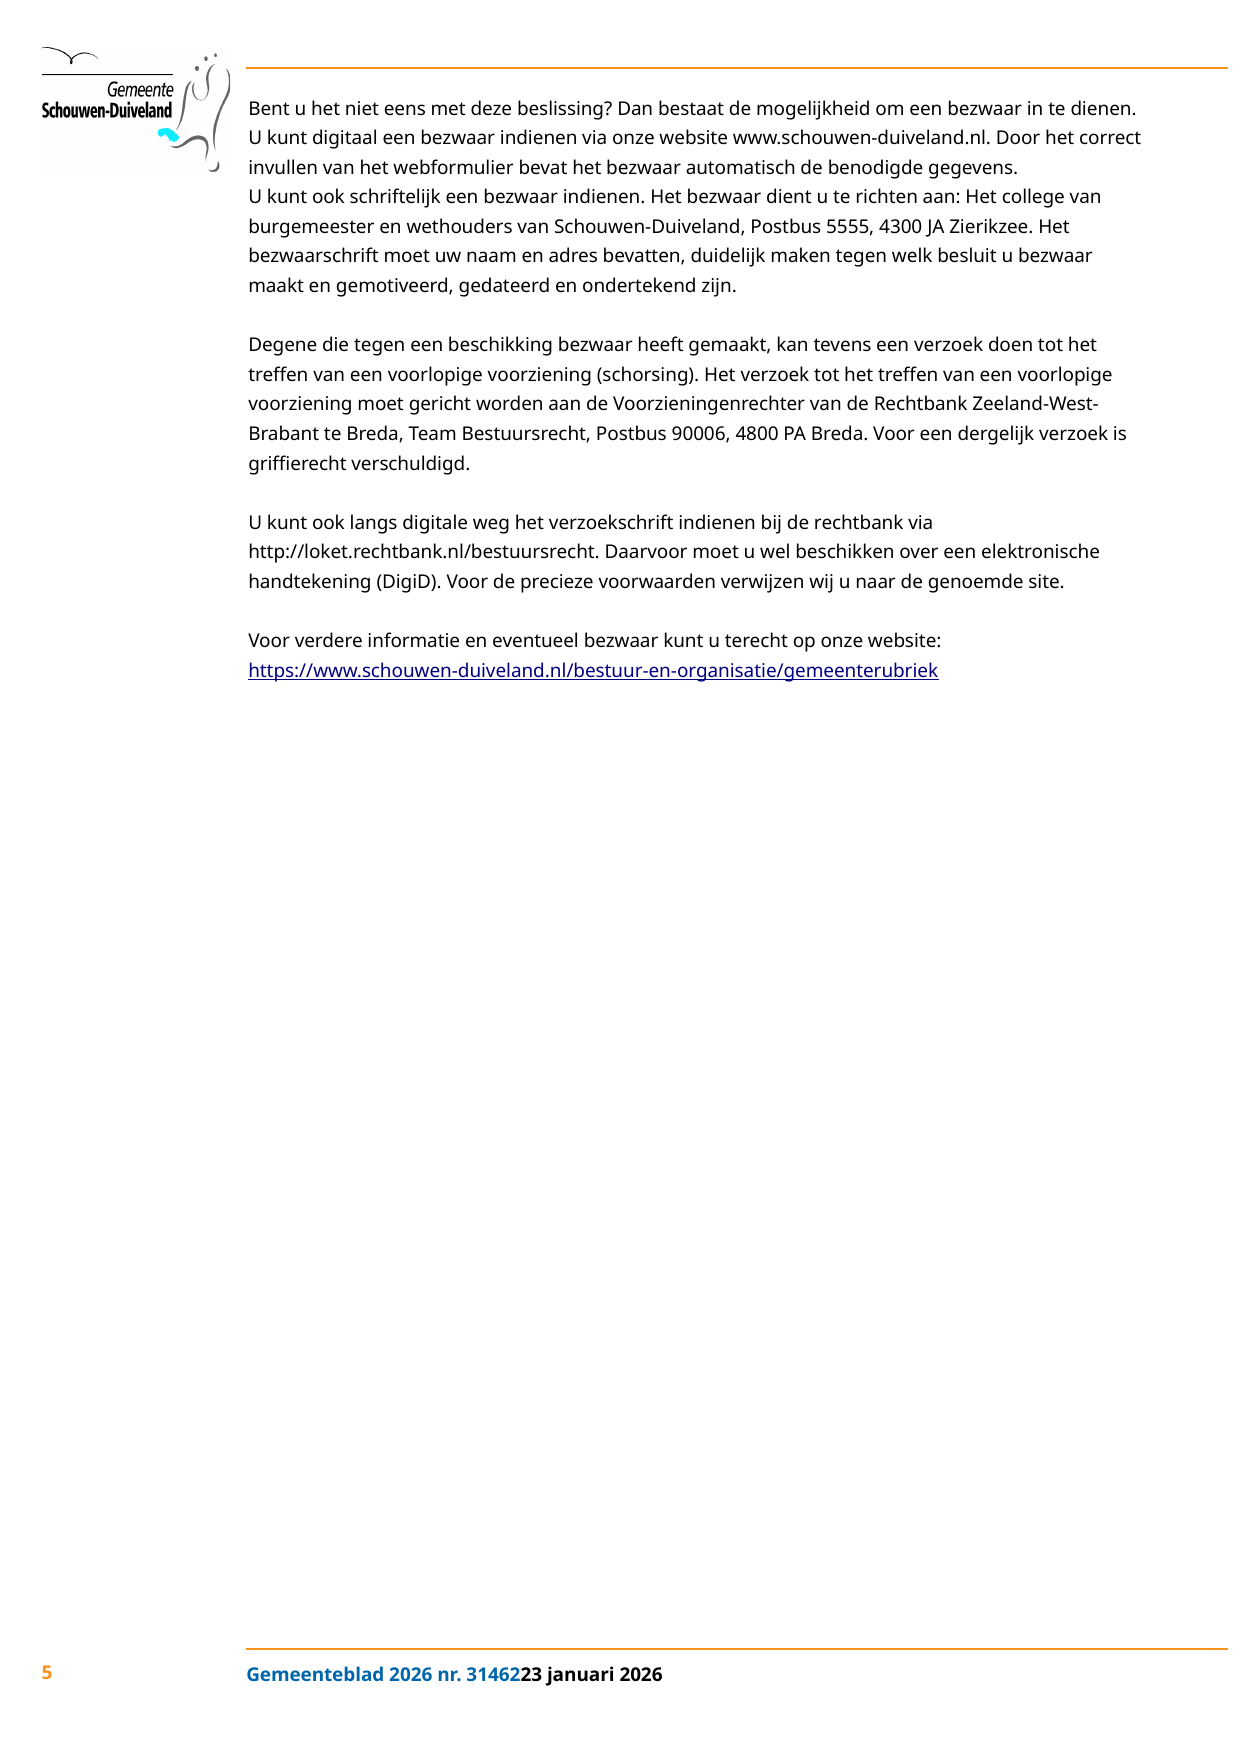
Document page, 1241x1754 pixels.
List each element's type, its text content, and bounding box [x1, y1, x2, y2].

text Bent u het niet eens met deze beslissing? Dan bestaat de mogelijkheid om een bezwaar in te dienen. U kunt digitaal een bezwaar indienen via onze website www.schouwen-duiveland.nl. Door het correct invullen van het webformulier bevat het bezwaar automatisch de benodigde gegevens. [248, 95, 1152, 180]
text U kunt ook schriftelijk een bezwaar indienen. Het bezwaar dient u te richten aan: Het college van burgemeester en wethouders van Schouwen-Duiveland, Postbus 5555, 4300 JA Zierikzee. Het bezwaarschrift moet uw naam en adres bevatten, duidelijk maken tegen welk besluit u bezwaar maakt en gemotiveerd, gedateerd en ondertekend zijn. [248, 183, 1152, 298]
text Voor verdere informatie en eventueel bezwaar kunt u terecht op onze website: https://www.schouwen-duiveland.nl/bestuur-en-organisatie/gemeenterubriek [248, 627, 1152, 683]
text U kunt ook langs digitale weg het verzoekschrift indienen bij de rechtbank via http://loket.rechtbank.nl/bestuursrecht. Daarvoor moet u wel beschikken over een elektronische handtekening (DigiD). Voor de precieze voorwaarden verwijzen wij u naar de genoemde site. [248, 509, 1152, 594]
text Degene die tegen een beschikking bezwaar heeft gemaakt, kan tevens een verzoek doen tot het treffen van een voorlopige voorziening (schorsing). Het verzoek tot het treffen van een voorlopige voorziening moet gericht worden aan de Voorzieningenrechter van de Rechtbank Zeeland-West-Brabant te Breda, Team Bestuursrecht, Postbus 90006, 4800 PA Breda. Voor een dergelijk verzoek is griffierecht verschuldigd. [248, 331, 1152, 476]
picture [41, 47, 231, 172]
